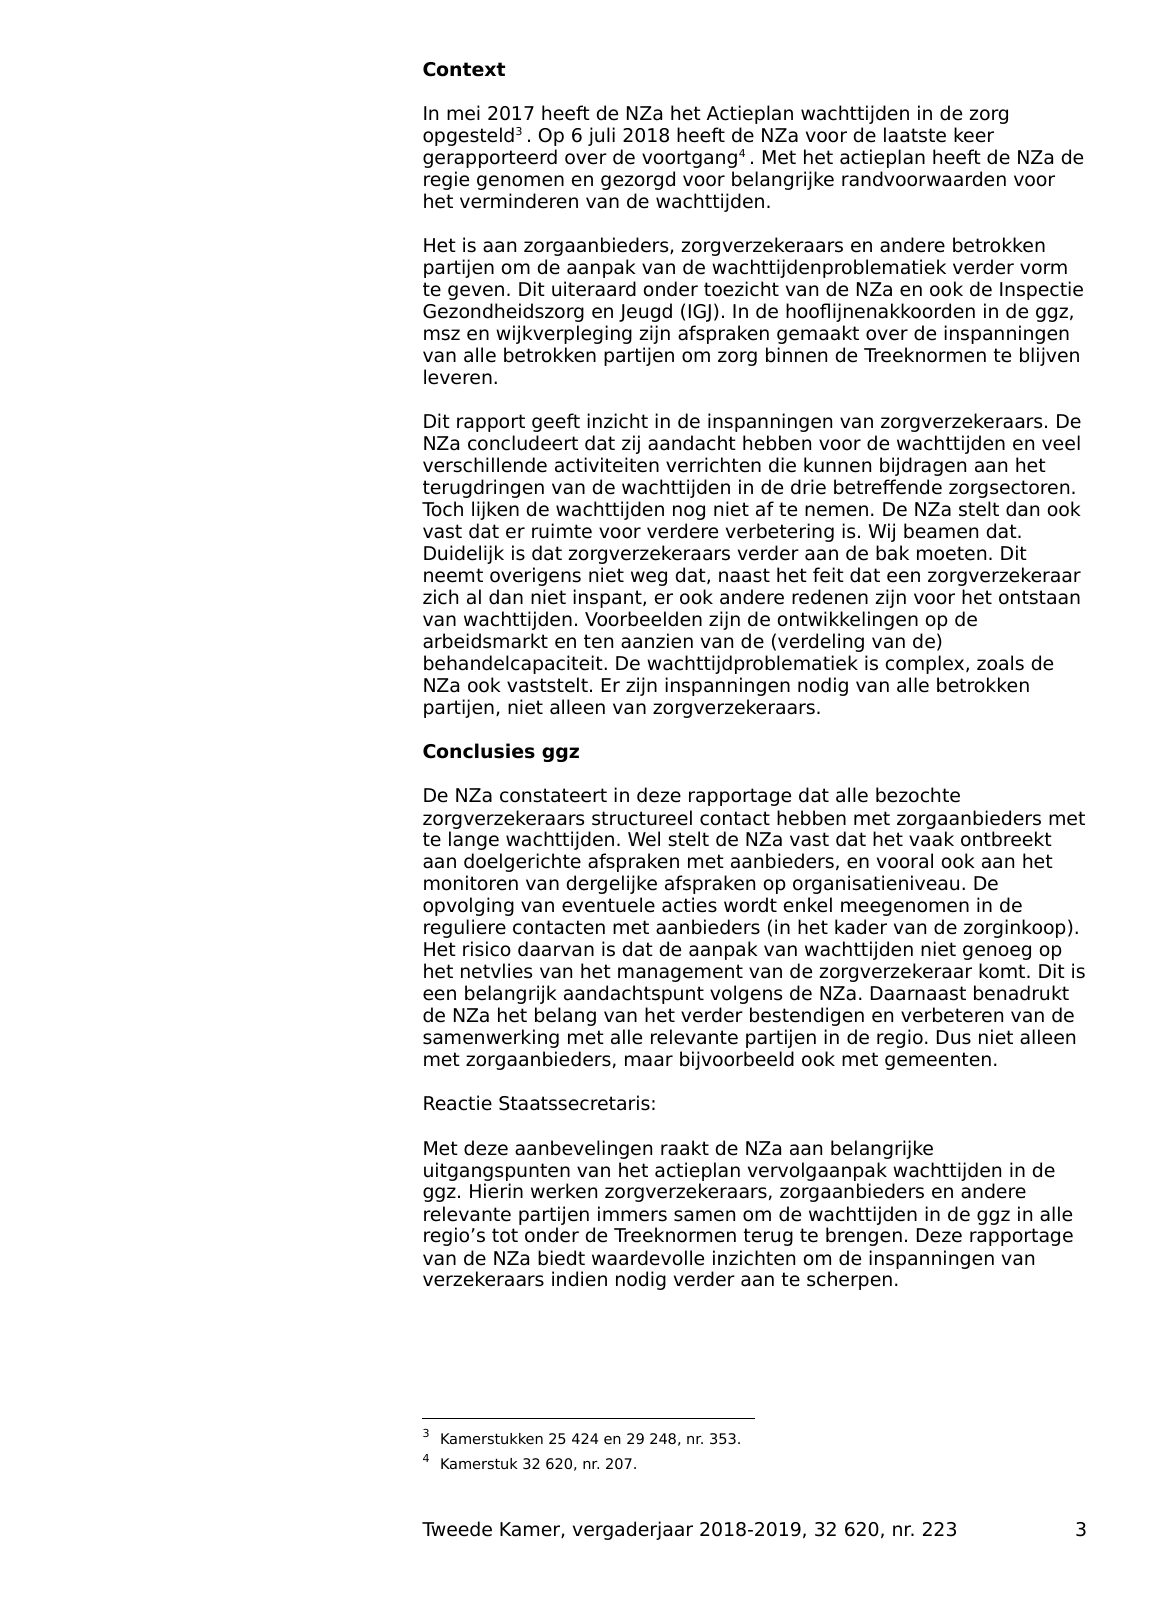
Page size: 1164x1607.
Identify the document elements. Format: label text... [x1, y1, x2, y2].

subtitle Conclusies ggz [422, 741, 1087, 763]
text Kamerstukken 25 424 en 29 248, nr. 353. [422, 1427, 1087, 1449]
text In mei 2017 heeft de NZa het Actieplan wachttijden in de zorg opgesteld. Op 6 juli 2018 heeft de NZa voor de laatste keer gerapporteerd over de voortgang. Met het actieplan heeft de NZa de regie genomen en gezorgd voor belangrijke randvoorwaarden voor het verminderen van de wachttijden. [422, 103, 1087, 213]
text Kamerstuk 32 620, nr. 207. [422, 1452, 1087, 1474]
text Dit rapport geeft inzicht in de inspanningen van zorgverzekeraars. De NZa concludeert dat zij aandacht hebben voor de wachttijden en veel verschillende activiteiten verrichten die kunnen bijdragen aan het terugdringen van de wachttijden in de drie betreffende zorgsectoren. Toch lijken de wachttijden nog niet af te nemen. De NZa stelt dan ook vast dat er ruimte voor verdere verbetering is. Wij beamen dat. Duidelijk is dat zorgverzekeraars verder aan de bak moeten. Dit neemt overigens niet weg dat, naast het feit dat een zorgverzekeraar zich al dan niet inspant, er ook andere redenen zijn voor het ontstaan van wachttijden. Voorbeelden zijn de ontwikkelingen op de arbeidsmarkt en ten aanzien van de (verdeling van de) behandelcapaciteit. De wachttijdproblematiek is complex, zoals de NZa ook vaststelt. Er zijn inspanningen nodig van alle betrokken partijen, niet alleen van zorgverzekeraars. [422, 411, 1087, 719]
text Het is aan zorgaanbieders, zorgverzekeraars en andere betrokken partijen om de aanpak van de wachttijdenproblematiek verder vorm te geven. Dit uiteraard onder toezicht van de NZa en ook de Inspectie Gezondheidszorg en Jeugd (IGJ). In de hooflijnenakkoorden in de ggz, msz en wijkverpleging zijn afspraken gemaakt over de inspanningen van alle betrokken partijen om zorg binnen de Treeknormen te blijven leveren. [422, 235, 1087, 389]
subtitle Reactie Staatssecretaris: [422, 1093, 1087, 1115]
text De NZa constateert in deze rapportage dat alle bezochte zorgverzekeraars structureel contact hebben met zorgaanbieders met te lange wachttijden. Wel stelt de NZa vast dat het vaak ontbreekt aan doelgerichte afspraken met aanbieders, en vooral ook aan het monitoren van dergelijke afspraken op organisatieniveau. De opvolging van eventuele acties wordt enkel meegenomen in de reguliere contacten met aanbieders (in het kader van de zorginkoop). Het risico daarvan is dat de aanpak van wachttijden niet genoeg op het netvlies van het management van de zorgverzekeraar komt. Dit is een belangrijk aandachtspunt volgens de NZa. Daarnaast benadrukt de NZa het belang van het verder bestendigen en verbeteren van de samenwerking met alle relevante partijen in de regio. Dus niet alleen met zorgaanbieders, maar bijvoorbeeld ook met gemeenten. [422, 785, 1087, 1071]
subtitle Context [422, 59, 1087, 81]
text Met deze aanbevelingen raakt de NZa aan belangrijke uitgangspunten van het actieplan vervolgaanpak wachttijden in de ggz. Hierin werken zorgverzekeraars, zorgaanbieders en andere relevante partijen immers samen om de wachttijden in de ggz in alle regio’s tot onder de Treeknormen terug te brengen. Deze rapportage van de NZa biedt waardevolle inzichten om de inspanningen van verzekeraars indien nodig verder aan te scherpen. [422, 1137, 1087, 1291]
